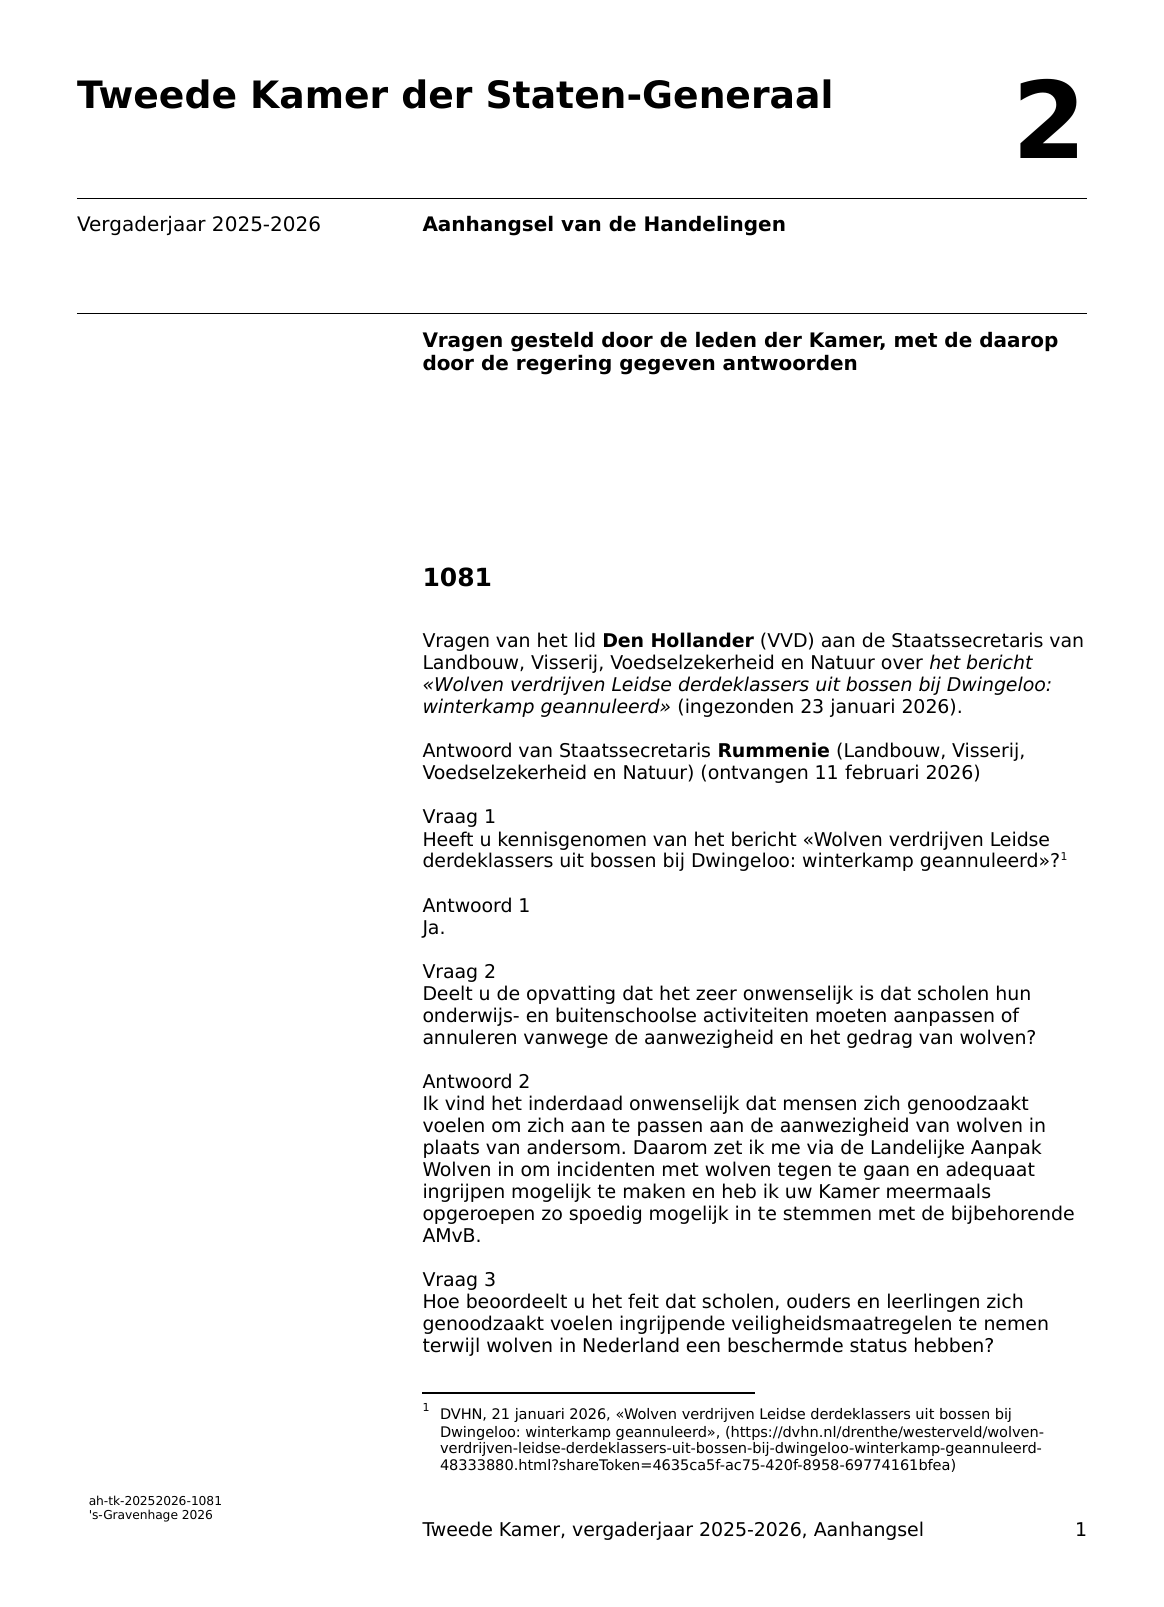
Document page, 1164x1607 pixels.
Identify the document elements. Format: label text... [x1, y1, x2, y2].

text Hoe beoordeelt u het feit dat scholen, ouders en leerlingen zich genoodzaakt voelen ingrijpende veiligheidsmaatregelen te nemen terwijl wolven in Nederland een beschermde status hebben? [422, 1291, 1087, 1357]
text Antwoord van Staatssecretaris Rummenie (Landbouw, Visserij, Voedselzekerheid en Natuur) (ontvangen 11 februari 2026) [422, 740, 1087, 784]
text Antwoord 1 [422, 894, 1087, 917]
text Vraag 3 [422, 1269, 1087, 1291]
table_header 2 [886, 59, 1087, 198]
text 1081 [422, 563, 1087, 592]
text Antwoord 2 [422, 1071, 1087, 1093]
text ah-tk-20252026-1081 [88, 1494, 323, 1508]
text 's-Gravenhage 2026 [88, 1508, 323, 1522]
text Heeft u kennisgenomen van het bericht «Wolven verdrijven Leidse derdeklassers uit bossen bij Dwingeloo: winterkamp geannuleerd»? [422, 828, 1087, 872]
text DVHN, 21 januari 2026, «Wolven verdrijven Leidse derdeklassers uit bossen bij Dwingeloo: winterkamp geannuleerd», (https://dvhn.nl/drenthe/westerveld/wolven-verdrijven-leidse-derdeklassers-uit-bossen-bij-dwingeloo-winterkamp-geannuleerd-48333880.html?shareToken=4635ca5f-ac75-420f-8958-69774161bfea) [422, 1402, 1087, 1474]
table_header Tweede Kamer der Staten-Generaal [77, 59, 886, 198]
table_cell [77, 314, 422, 375]
text Vraag 1 [422, 806, 1087, 828]
text Vragen van het lid Den Hollander (VVD) aan de Staatssecretaris van Landbouw, Visserij, Voedselzekerheid en Natuur over het bericht «Wolven verdrijven Leidse derdeklassers uit bossen bij Dwingeloo: winterkamp geannuleerd» (ingezonden 23 januari 2026). [422, 630, 1087, 718]
text Deelt u de opvatting dat het zeer onwenselijk is dat scholen hun onderwijs- en buitenschoolse activiteiten moeten aanpassen of annuleren vanwege de aanwezigheid en het gedrag van wolven? [422, 983, 1087, 1049]
table_cell Vragen gesteld door de leden der Kamer, met de daarop door de regering gegeven antwoorden [422, 314, 1087, 375]
table_cell Aanhangsel van de Handelingen [422, 199, 1087, 313]
text Ik vind het inderdaad onwenselijk dat mensen zich genoodzaakt voelen om zich aan te passen aan de aanwezigheid van wolven in plaats van andersom. Daarom zet ik me via de Landelijke Aanpak Wolven in om incidenten met wolven tegen te gaan en adequaat ingrijpen mogelijk te maken en heb ik uw Kamer meermaals opgeroepen zo spoedig mogelijk in te stemmen met de bijbehorende AMvB. [422, 1093, 1087, 1247]
text Ja. [422, 917, 1087, 938]
table_cell Vergaderjaar 2025-2026 [77, 199, 422, 313]
text Vraag 2 [422, 961, 1087, 983]
